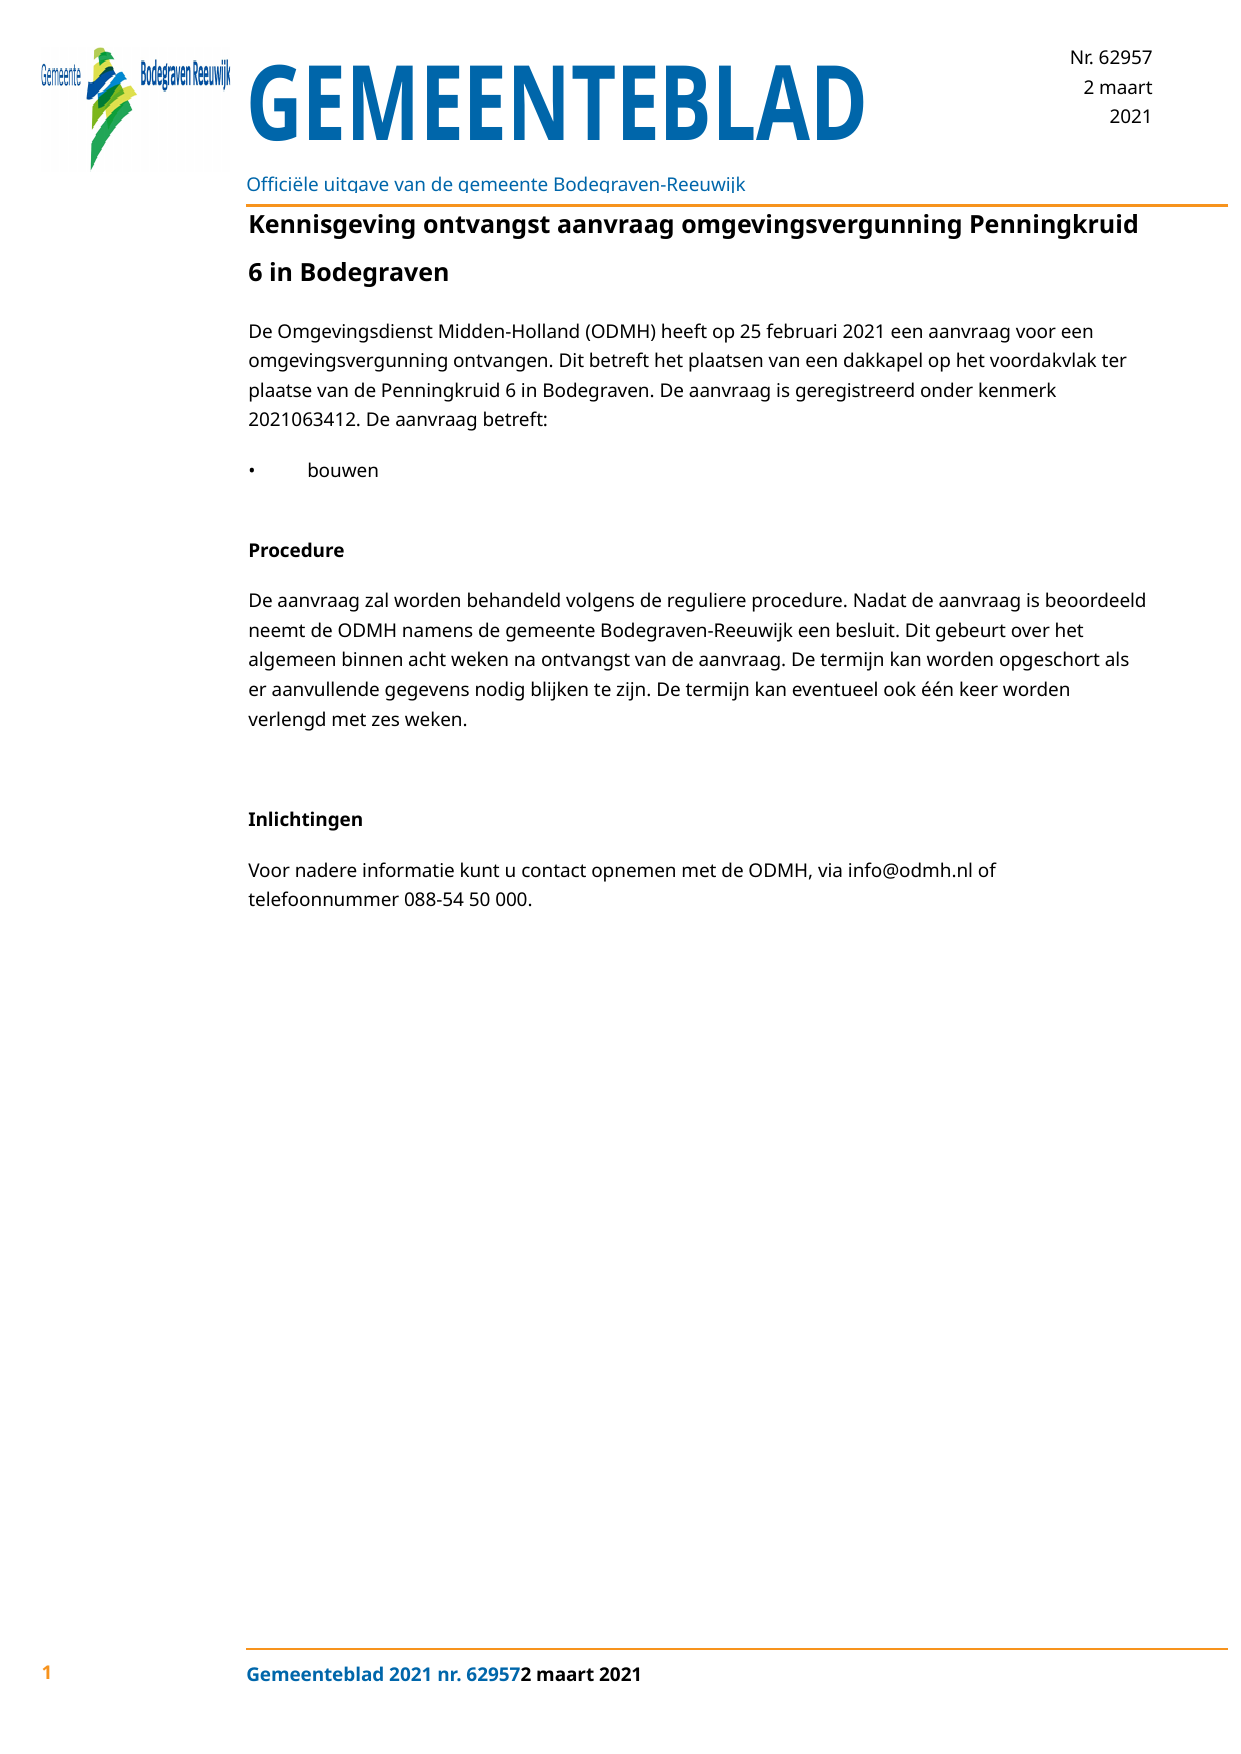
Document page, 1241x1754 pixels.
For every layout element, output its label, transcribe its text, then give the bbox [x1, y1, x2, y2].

picture [41, 47, 231, 172]
text Kennisgeving ontvangst aanvraag omgevingsvergunning Penningkruid 6 in Bodegraven [248, 207, 1152, 288]
text Voor nadere informatie kunt u contact opnemen met de ODMH, via info@odmh.nl of telefoonnummer 088-54 50 000. [248, 857, 1152, 912]
text Procedure [248, 537, 1152, 563]
text Inlichtingen [248, 807, 1152, 832]
text De aanvraag zal worden behandeld volgens de reguliere procedure. Nadat de aanvraag is beoordeeld neemt de ODMH namens de gemeente Bodegraven-Reeuwijk een besluit. Dit gebeurt over het algemeen binnen acht weken na ontvangst van de aanvraag. De termijn kan worden opgeschort als er aanvullende gegevens nodig blijken te zijn. De termijn kan eventueel ook één keer worden verlengd met zes weken. [248, 587, 1152, 732]
text De Omgevingsdienst Midden-Holland (ODMH) heeft op 25 februari 2021 een aanvraag voor een omgevingsvergunning ontvangen. Dit betreft het plaatsen van een dakkapel op het voordakvlak ter plaatse van de Penningkruid 6 in Bodegraven. De aanvraag is geregistreerd onder kenmerk 2021063412. De aanvraag betreft: [248, 318, 1152, 432]
list bouwen [248, 457, 1152, 483]
